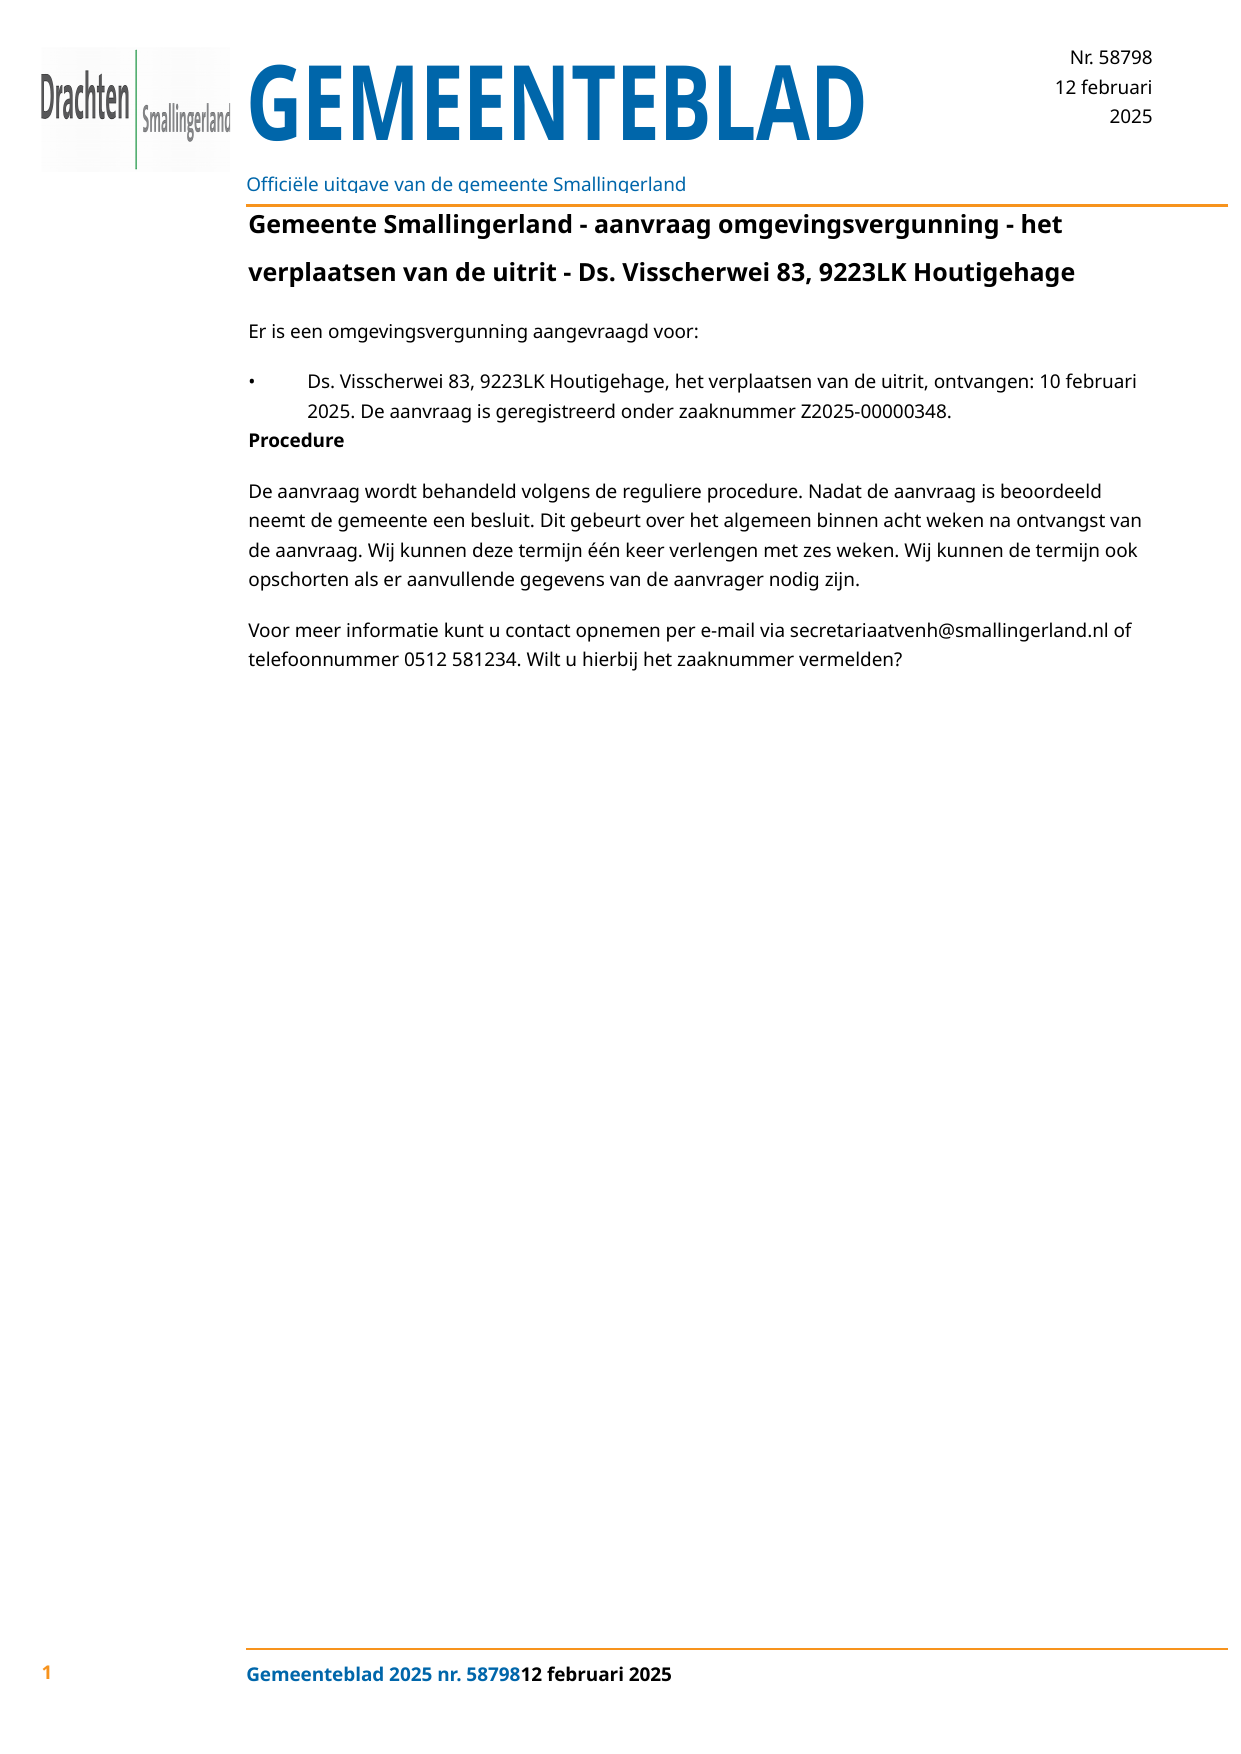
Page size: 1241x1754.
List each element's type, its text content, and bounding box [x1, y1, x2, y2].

text Gemeente Smallingerland - aanvraag omgevingsvergunning - het verplaatsen van de uitrit - Ds. Visscherwei 83, 9223LK Houtigehage [248, 207, 1152, 288]
picture [41, 47, 231, 172]
text Er is een omgevingsvergunning aangevraagd voor: [248, 318, 1152, 344]
list Ds. Visscherwei 83, 9223LK Houtigehage, het verplaatsen van de uitrit, ontvangen: 10 februari 2025. De aanvraag is geregistreerd onder zaaknummer Z2025-00000348. [248, 368, 1152, 424]
text Procedure [248, 427, 1152, 453]
text De aanvraag wordt behandeld volgens de reguliere procedure. Nadat de aanvraag is beoordeeld neemt de gemeente een besluit. Dit gebeurt over het algemeen binnen acht weken na ontvangst van de aanvraag. Wij kunnen deze termijn één keer verlengen met zes weken. Wij kunnen de termijn ook opschorten als er aanvullende gegevens van de aanvrager nodig zijn. [248, 478, 1152, 592]
text Voor meer informatie kunt u contact opnemen per e-mail via secretariaatvenh@smallingerland.nl of telefoonnummer 0512 581234. Wilt u hierbij het zaaknummer vermelden? [248, 617, 1152, 672]
